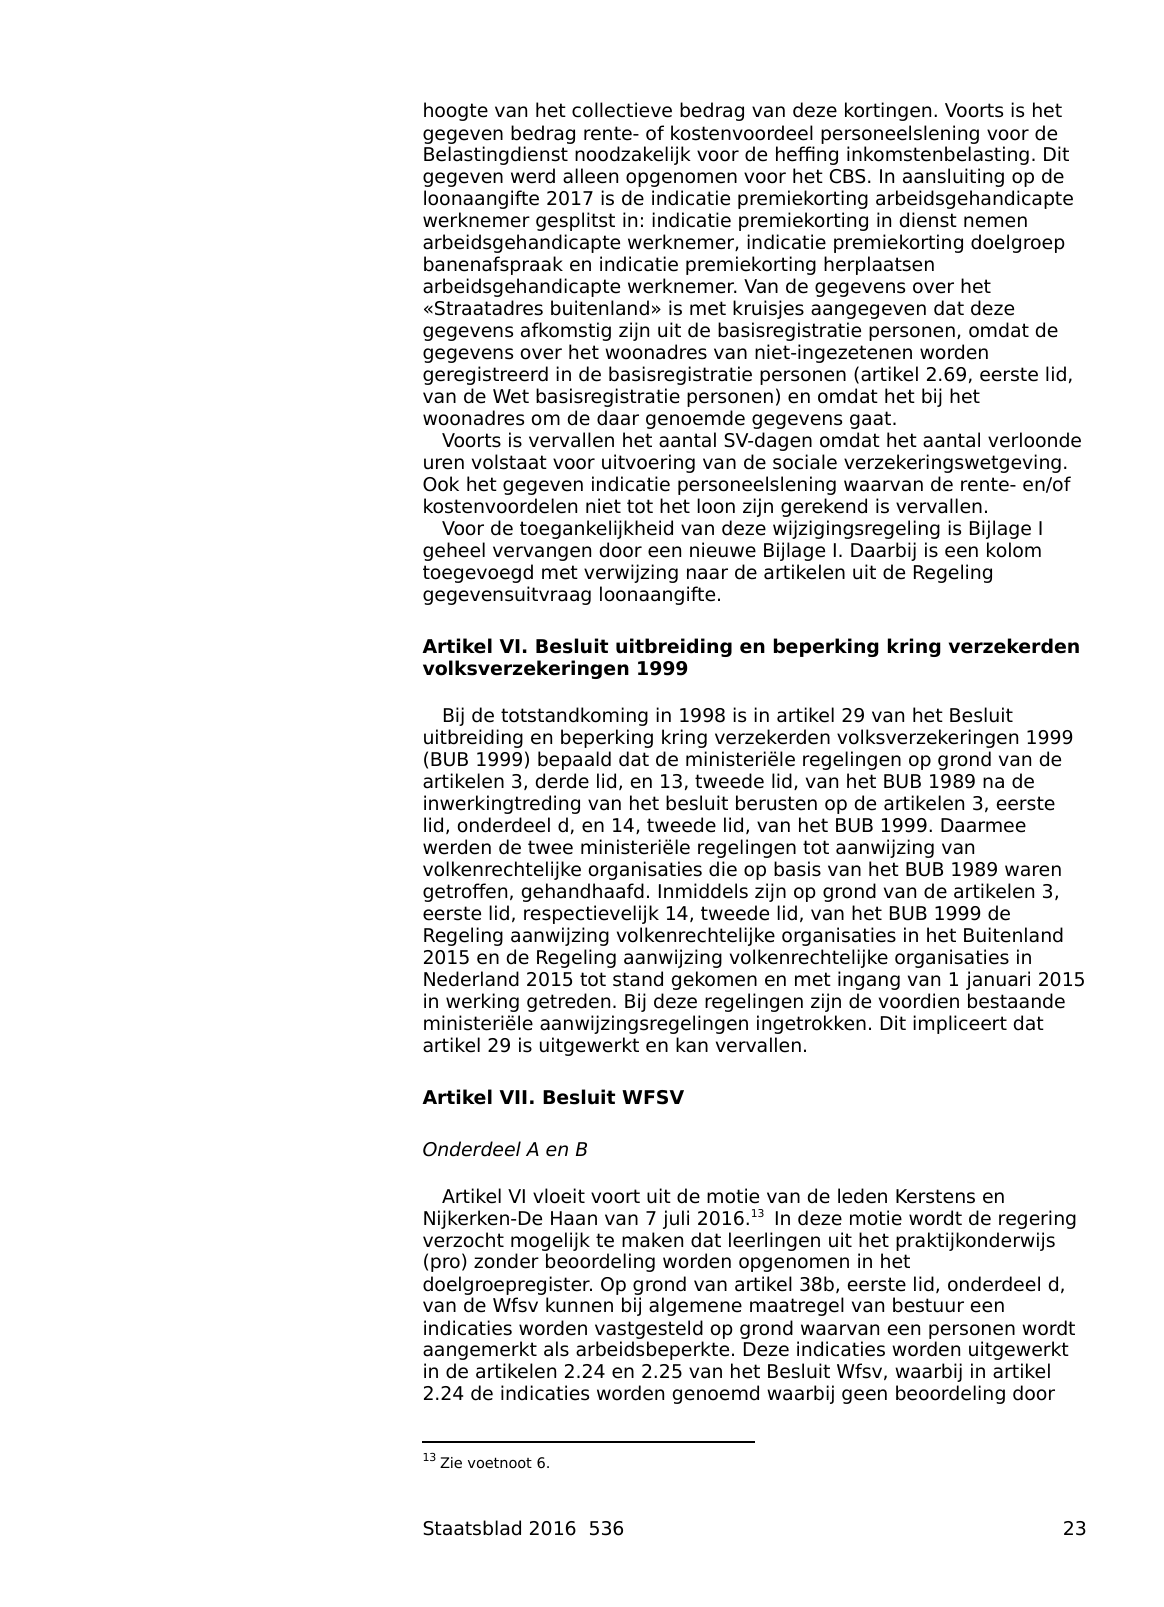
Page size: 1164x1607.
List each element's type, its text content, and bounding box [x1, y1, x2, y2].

text Voorts is vervallen het aantal SV-dagen omdat het aantal verloonde uren volstaat voor uitvoering van de sociale verzekeringswetgeving. Ook het gegeven indicatie personeelslening waarvan de rente- en/of kostenvoordelen niet tot het loon zijn gerekend is vervallen. [422, 430, 1087, 518]
subtitle Onderdeel A en B [422, 1138, 1087, 1161]
text Artikel VI vloeit voort uit de motie van de leden Kerstens en Nijkerken-De Haan van 7 juli 2016. In deze motie wordt de regering verzocht mogelijk te maken dat leerlingen uit het praktijkonderwijs (pro) zonder beoordeling worden opgenomen in het doelgroepregister. Op grond van artikel 38b, eerste lid, onderdeel d, van de Wfsv kunnen bij algemene maatregel van bestuur een indicaties worden vastgesteld op grond waarvan een personen wordt aangemerkt als arbeidsbeperkte. Deze indicaties worden uitgewerkt in de artikelen 2.24 en 2.25 van het Besluit Wfsv, waarbij in artikel 2.24 de indicaties worden genoemd waarbij geen beoordeling door [422, 1186, 1087, 1405]
subtitle Artikel VII. Besluit WFSV [422, 1087, 1087, 1108]
text Zie voetnoot 6. [422, 1451, 1087, 1473]
text Voor de toegankelijkheid van deze wijzigingsregeling is Bijlage I geheel vervangen door een nieuwe Bijlage I. Daarbij is een kolom toegevoegd met verwijzing naar de artikelen uit de Regeling gegevensuitvraag loonaangifte. [422, 518, 1087, 606]
text Bij de totstandkoming in 1998 is in artikel 29 van het Besluit uitbreiding en beperking kring verzekerden volksverzekeringen 1999 (BUB 1999) bepaald dat de ministeriële regelingen op grond van de artikelen 3, derde lid, en 13, tweede lid, van het BUB 1989 na de inwerkingtreding van het besluit berusten op de artikelen 3, eerste lid, onderdeel d, en 14, tweede lid, van het BUB 1999. Daarmee werden de twee ministeriële regelingen tot aanwijzing van volkenrechtelijke organisaties die op basis van het BUB 1989 waren getroffen, gehandhaafd. Inmiddels zijn op grond van de artikelen 3, eerste lid, respectievelijk 14, tweede lid, van het BUB 1999 de Regeling aanwijzing volkenrechtelijke organisaties in het Buitenland 2015 en de Regeling aanwijzing volkenrechtelijke organisaties in Nederland 2015 tot stand gekomen en met ingang van 1 januari 2015 in werking getreden. Bij deze regelingen zijn de voordien bestaande ministeriële aanwijzingsregelingen ingetrokken. Dit impliceert dat artikel 29 is uitgewerkt en kan vervallen. [422, 705, 1087, 1057]
text hoogte van het collectieve bedrag van deze kortingen. Voorts is het gegeven bedrag rente- of kostenvoordeel personeelslening voor de Belastingdienst noodzakelijk voor de heffing inkomstenbelasting. Dit gegeven werd alleen opgenomen voor het CBS. In aansluiting op de loonaangifte 2017 is de indicatie premiekorting arbeidsgehandicapte werknemer gesplitst in: indicatie premiekorting in dienst nemen arbeidsgehandicapte werknemer, indicatie premiekorting doelgroep banenafspraak en indicatie premiekorting herplaatsen arbeidsgehandicapte werknemer. Van de gegevens over het «Straatadres buitenland» is met kruisjes aangegeven dat deze gegevens afkomstig zijn uit de basisregistratie personen, omdat de gegevens over het woonadres van niet-ingezetenen worden geregistreerd in de basisregistratie personen (artikel 2.69, eerste lid, van de Wet basisregistratie personen) en omdat het bij het woonadres om de daar genoemde gegevens gaat. [422, 100, 1087, 430]
subtitle Artikel VI. Besluit uitbreiding en beperking kring verzekerden volksverzekeringen 1999 [422, 636, 1087, 680]
